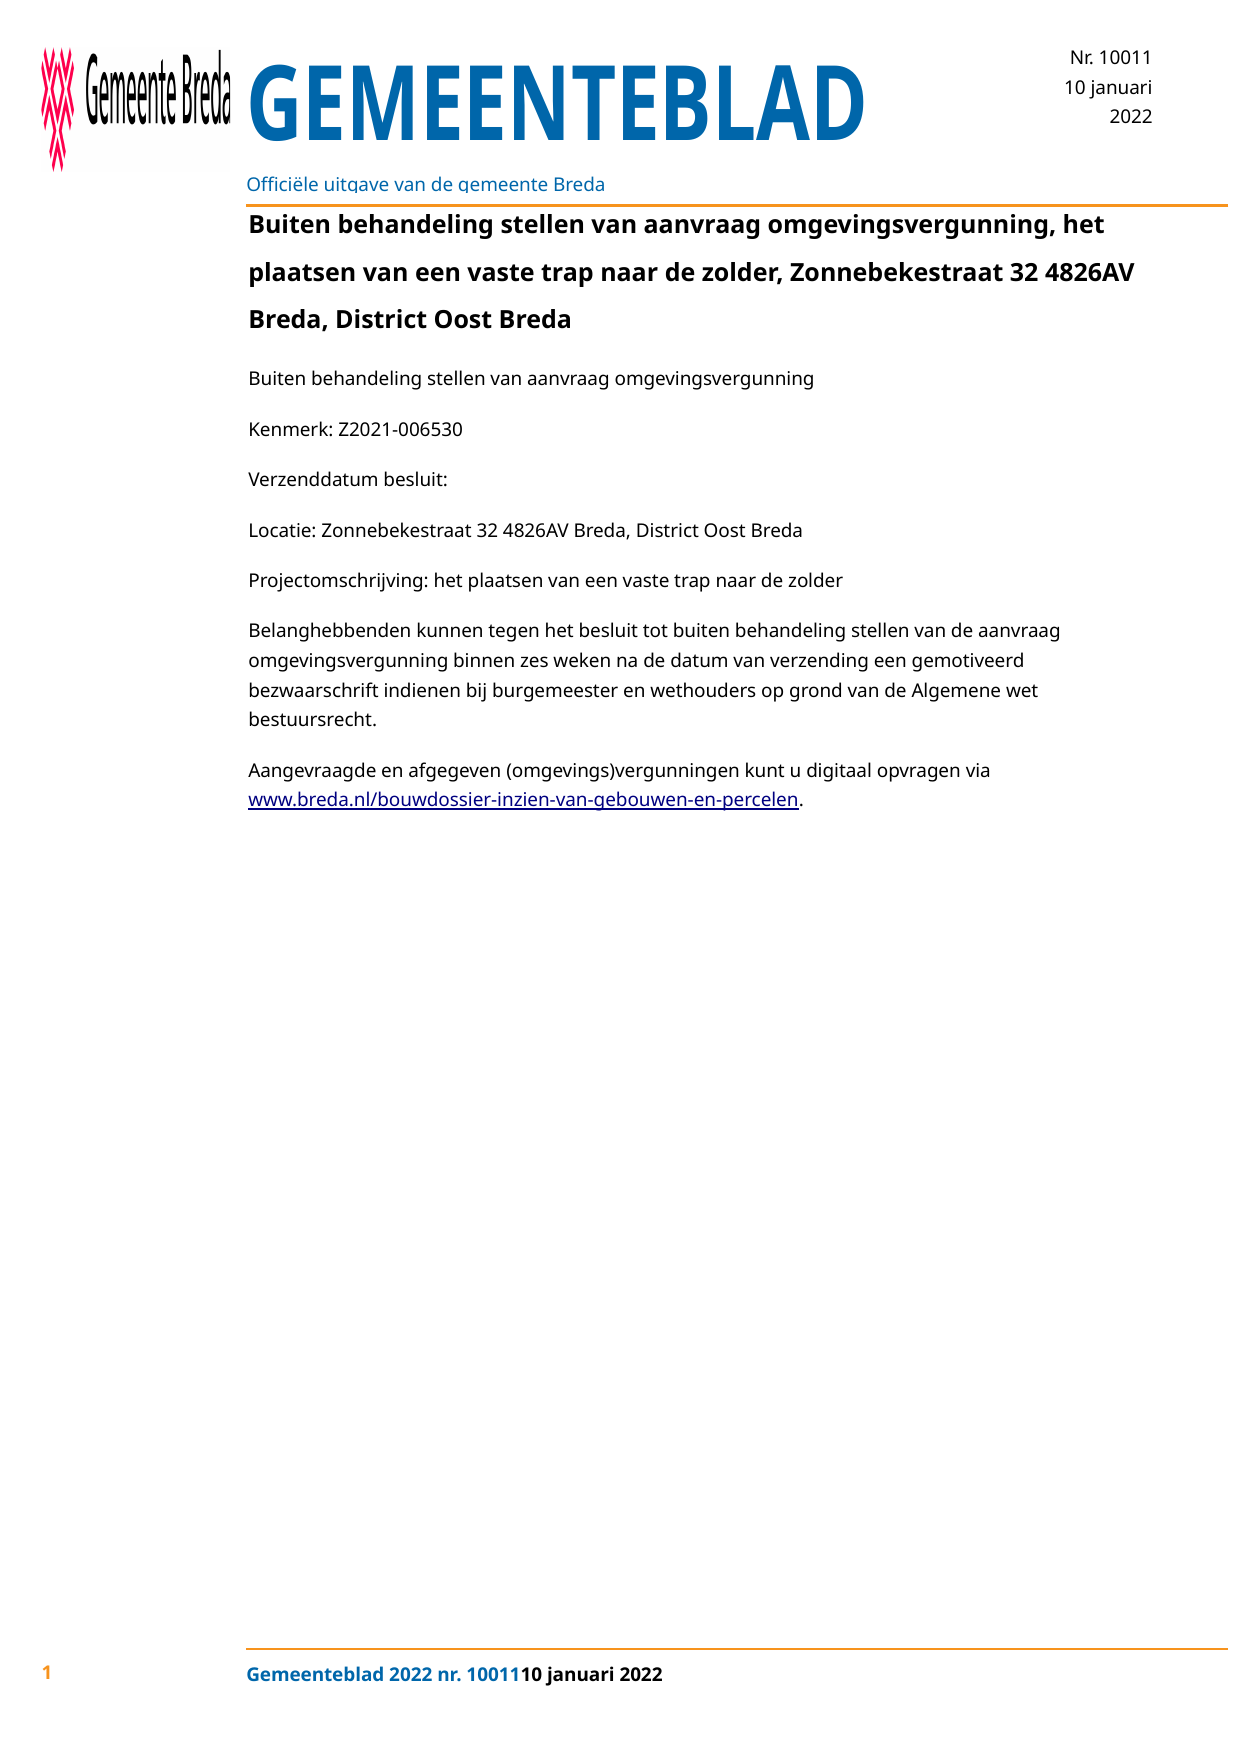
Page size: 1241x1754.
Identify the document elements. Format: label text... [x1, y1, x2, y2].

text Belanghebbenden kunnen tegen het besluit tot buiten behandeling stellen van de aanvraag omgevingsvergunning binnen zes weken na de datum van verzending een gemotiveerd bezwaarschrift indienen bij burgemeester en wethouders op grond van de Algemene wet bestuursrecht. [248, 618, 1152, 732]
text Verzenddatum besluit: [248, 466, 1152, 492]
text Kenmerk: Z2021-006530 [248, 416, 1152, 442]
text Projectomschrijving: het plaatsen van een vaste trap naar de zolder [248, 567, 1152, 593]
text Locatie: Zonnebekestraat 32 4826AV Breda, District Oost Breda [248, 517, 1152, 542]
text Buiten behandeling stellen van aanvraag omgevingsvergunning [248, 366, 1152, 391]
picture [41, 47, 231, 172]
text Aangevraagde en afgegeven (omgevings)vergunningen kunt u digitaal opvragen via www.breda.nl/bouwdossier-inzien-van-gebouwen-en-percelen. [248, 757, 1152, 812]
text Buiten behandeling stellen van aanvraag omgevingsvergunning, het plaatsen van een vaste trap naar de zolder, Zonnebekestraat 32 4826AV Breda, District Oost Breda [248, 207, 1152, 336]
